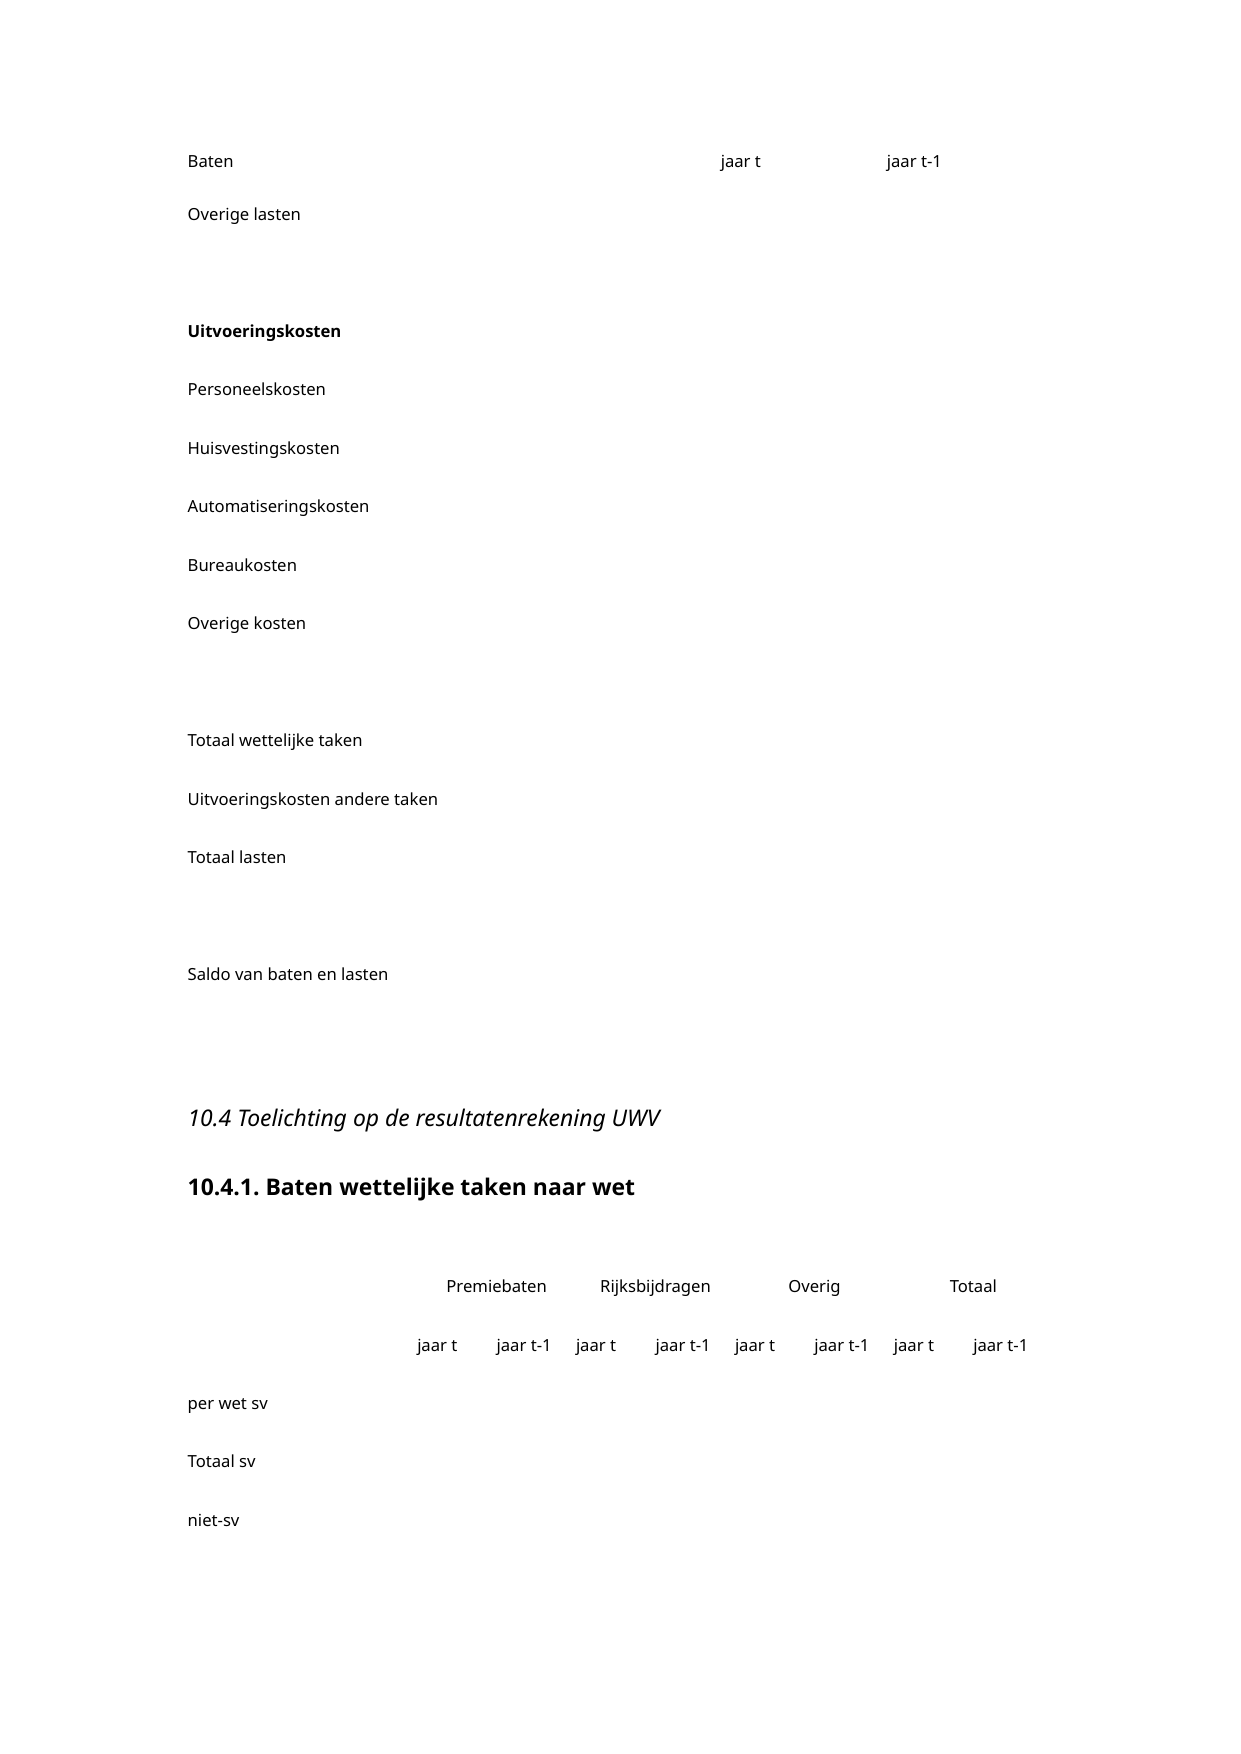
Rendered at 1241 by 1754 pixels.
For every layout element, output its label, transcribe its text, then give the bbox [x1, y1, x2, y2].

table_cell [973, 1392, 1053, 1450]
table_cell jaar t-1 [655, 1333, 735, 1392]
table_cell [721, 495, 887, 553]
table_header Totaal [894, 1275, 1053, 1333]
subtitle 10.4.1. Baten wettelijke taken naar wet [187, 1171, 1053, 1202]
table_cell [721, 846, 887, 904]
table_cell Totaal sv [188, 1450, 417, 1508]
table_cell [188, 261, 721, 319]
table_cell [887, 203, 1053, 261]
table_cell jaar t-1 [973, 1333, 1053, 1392]
table_header Rijksbijdragen [576, 1275, 735, 1333]
table_cell Saldo van baten en lasten [188, 963, 721, 1021]
table_cell [417, 1392, 496, 1450]
table_cell jaar t [894, 1333, 973, 1392]
table_cell [814, 1392, 894, 1450]
table_cell [894, 1392, 973, 1450]
table_cell [655, 1450, 735, 1508]
table_cell [721, 963, 887, 1021]
table_cell [721, 553, 887, 612]
table_cell Automatiseringskosten [188, 495, 721, 553]
table_cell [894, 1509, 973, 1567]
table_cell [887, 612, 1053, 670]
table_cell [973, 1509, 1053, 1567]
table_header jaar t-1 [887, 150, 1053, 203]
table_cell [894, 1450, 973, 1508]
table_cell [814, 1450, 894, 1508]
table_cell Totaal lasten [188, 846, 721, 904]
table_cell Totaal wettelijke taken [188, 729, 721, 787]
table_cell [721, 436, 887, 495]
table_cell Uitvoeringskosten [188, 320, 721, 378]
subtitle 10.4 Toelichting op de resultatenrekening UWV [187, 1102, 1053, 1133]
table_cell Bureaukosten [188, 553, 721, 612]
table_cell [887, 378, 1053, 436]
table_cell [887, 553, 1053, 612]
table_header jaar t [721, 150, 887, 203]
table_cell Overige kosten [188, 612, 721, 670]
table_cell [973, 1450, 1053, 1508]
table_cell [887, 495, 1053, 553]
table_cell [814, 1509, 894, 1567]
table_cell [417, 1450, 496, 1508]
table_cell [721, 203, 887, 261]
table_cell [887, 729, 1053, 787]
table_cell [188, 670, 721, 729]
table_cell [887, 320, 1053, 378]
table_header Baten [188, 150, 721, 203]
table_cell [735, 1450, 814, 1508]
table_cell [721, 729, 887, 787]
table_header [188, 1275, 417, 1333]
table_cell Personeelskosten [188, 378, 721, 436]
table_cell [721, 378, 887, 436]
table_cell [655, 1509, 735, 1567]
table_cell [496, 1392, 576, 1450]
table_cell [887, 904, 1053, 962]
table_cell [887, 261, 1053, 319]
table_cell [576, 1450, 655, 1508]
table_cell [188, 1333, 417, 1392]
table_cell jaar t-1 [496, 1333, 576, 1392]
table_cell [721, 670, 887, 729]
table_header Premiebaten [417, 1275, 576, 1333]
table_cell [887, 963, 1053, 1021]
table_header Overig [735, 1275, 894, 1333]
table_cell [735, 1509, 814, 1567]
table_cell [188, 904, 721, 962]
table_cell [417, 1509, 496, 1567]
table_cell niet-sv [188, 1509, 417, 1567]
table_cell [887, 787, 1053, 846]
table_cell [887, 436, 1053, 495]
table_cell [496, 1509, 576, 1567]
table_cell [721, 787, 887, 846]
table_cell Huisvestingskosten [188, 436, 721, 495]
table_cell [576, 1509, 655, 1567]
table_cell [887, 846, 1053, 904]
table_cell [721, 320, 887, 378]
table_cell per wet sv [188, 1392, 417, 1450]
table_cell jaar t [735, 1333, 814, 1392]
table_cell jaar t-1 [814, 1333, 894, 1392]
table_cell [721, 612, 887, 670]
table_cell jaar t [576, 1333, 655, 1392]
table_cell [576, 1392, 655, 1450]
table_cell [496, 1450, 576, 1508]
table_cell [655, 1392, 735, 1450]
table_cell Overige lasten [188, 203, 721, 261]
table_cell Uitvoeringskosten andere taken [188, 787, 721, 846]
table_cell jaar t [417, 1333, 496, 1392]
table_cell [721, 904, 887, 962]
table_cell [735, 1392, 814, 1450]
table_cell [887, 670, 1053, 729]
table_cell [721, 261, 887, 319]
